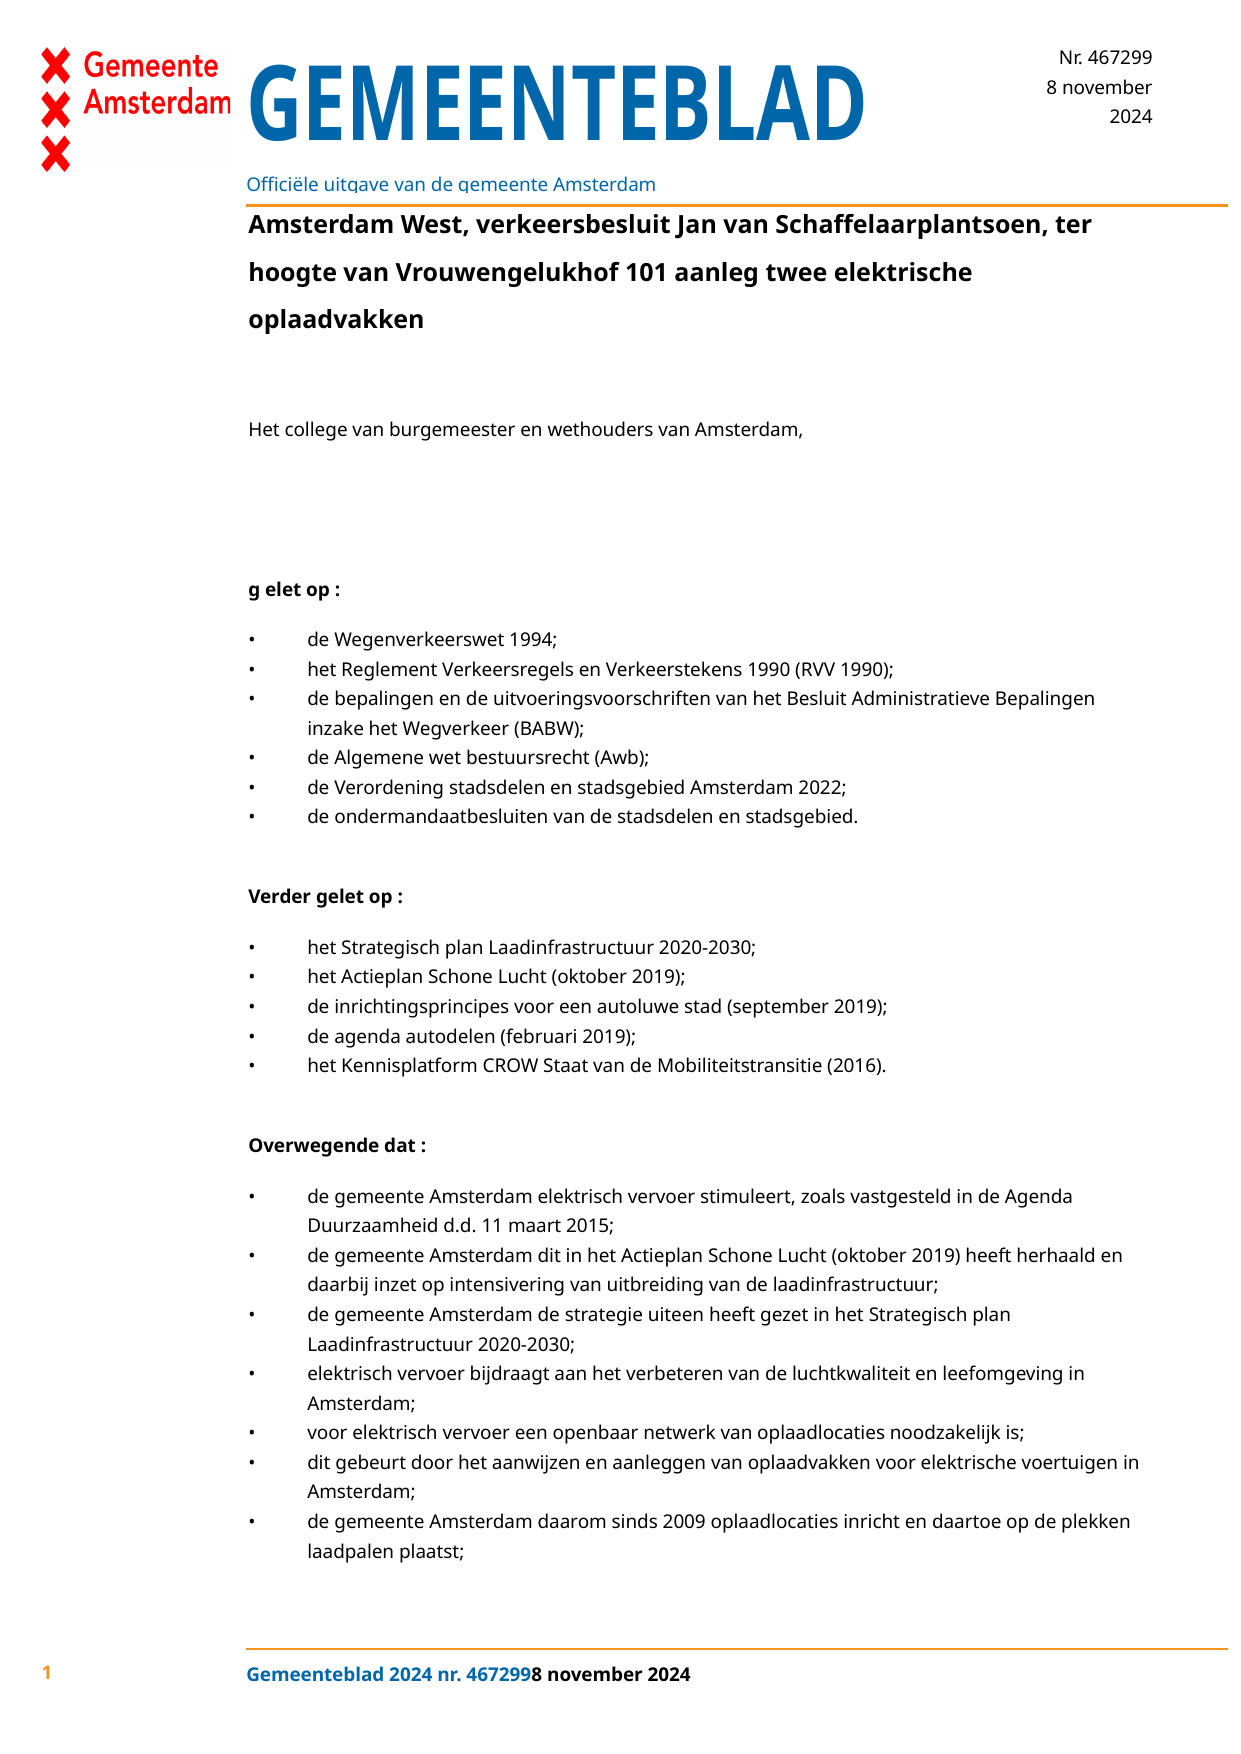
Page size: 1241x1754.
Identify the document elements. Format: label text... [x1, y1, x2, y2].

text Verder gelet op : [248, 884, 1152, 909]
list de gemeente Amsterdam daarom sinds 2009 oplaadlocaties inricht en daartoe op de plekken laadpalen plaatst; [248, 1508, 1152, 1564]
list de gemeente Amsterdam elektrisch vervoer stimuleert, zoals vastgesteld in de Agenda Duurzaamheid d.d. 11 maart 2015; [248, 1183, 1152, 1238]
list het Reglement Verkeersregels en Verkeerstekens 1990 (RVV 1990); [248, 656, 1152, 682]
list het Strategisch plan Laadinfrastructuur 2020-2030; [248, 934, 1152, 960]
list de agenda autodelen (februari 2019); [248, 1023, 1152, 1049]
list de gemeente Amsterdam dit in het Actieplan Schone Lucht (oktober 2019) heeft herhaald en daarbij inzet op intensivering van uitbreiding van de laadinfrastructuur; [248, 1242, 1152, 1297]
list voor elektrisch vervoer een openbaar netwerk van oplaadlocaties noodzakelijk is; [248, 1419, 1152, 1445]
list de Wegenverkeerswet 1994; [248, 626, 1152, 652]
list het Actieplan Schone Lucht (oktober 2019); [248, 964, 1152, 989]
list de gemeente Amsterdam de strategie uiteen heeft gezet in het Strategisch plan Laadinfrastructuur 2020-2030; [248, 1301, 1152, 1357]
list het Kennisplatform CROW Staat van de Mobiliteitstransitie (2016). [248, 1052, 1152, 1078]
text Amsterdam West, verkeersbesluit Jan van Schaffelaarplantsoen, ter hoogte van Vrouwengelukhof 101 aanleg twee elektrische oplaadvakken [248, 207, 1152, 336]
list de bepalingen en de uitvoeringsvoorschriften van het Besluit Administratieve Bepalingen inzake het Wegverkeer (BABW); [248, 685, 1152, 741]
text g elet op : [248, 576, 1152, 602]
list elektrisch vervoer bijdraagt aan het verbeteren van de luchtkwaliteit en leefomgeving in Amsterdam; [248, 1360, 1152, 1416]
list dit gebeurt door het aanwijzen en aanleggen van oplaadvakken voor elektrische voertuigen in Amsterdam; [248, 1449, 1152, 1504]
list de inrichtingsprincipes voor een autoluwe stad (september 2019); [248, 993, 1152, 1019]
list de Verordening stadsdelen en stadsgebied Amsterdam 2022; [248, 774, 1152, 800]
picture [41, 47, 231, 172]
text Overwegende dat : [248, 1132, 1152, 1158]
list de ondermandaatbesluiten van de stadsdelen en stadsgebied. [248, 804, 1152, 829]
list de Algemene wet bestuursrecht (Awb); [248, 744, 1152, 770]
text Het college van burgemeester en wethouders van Amsterdam, [248, 416, 1152, 442]
